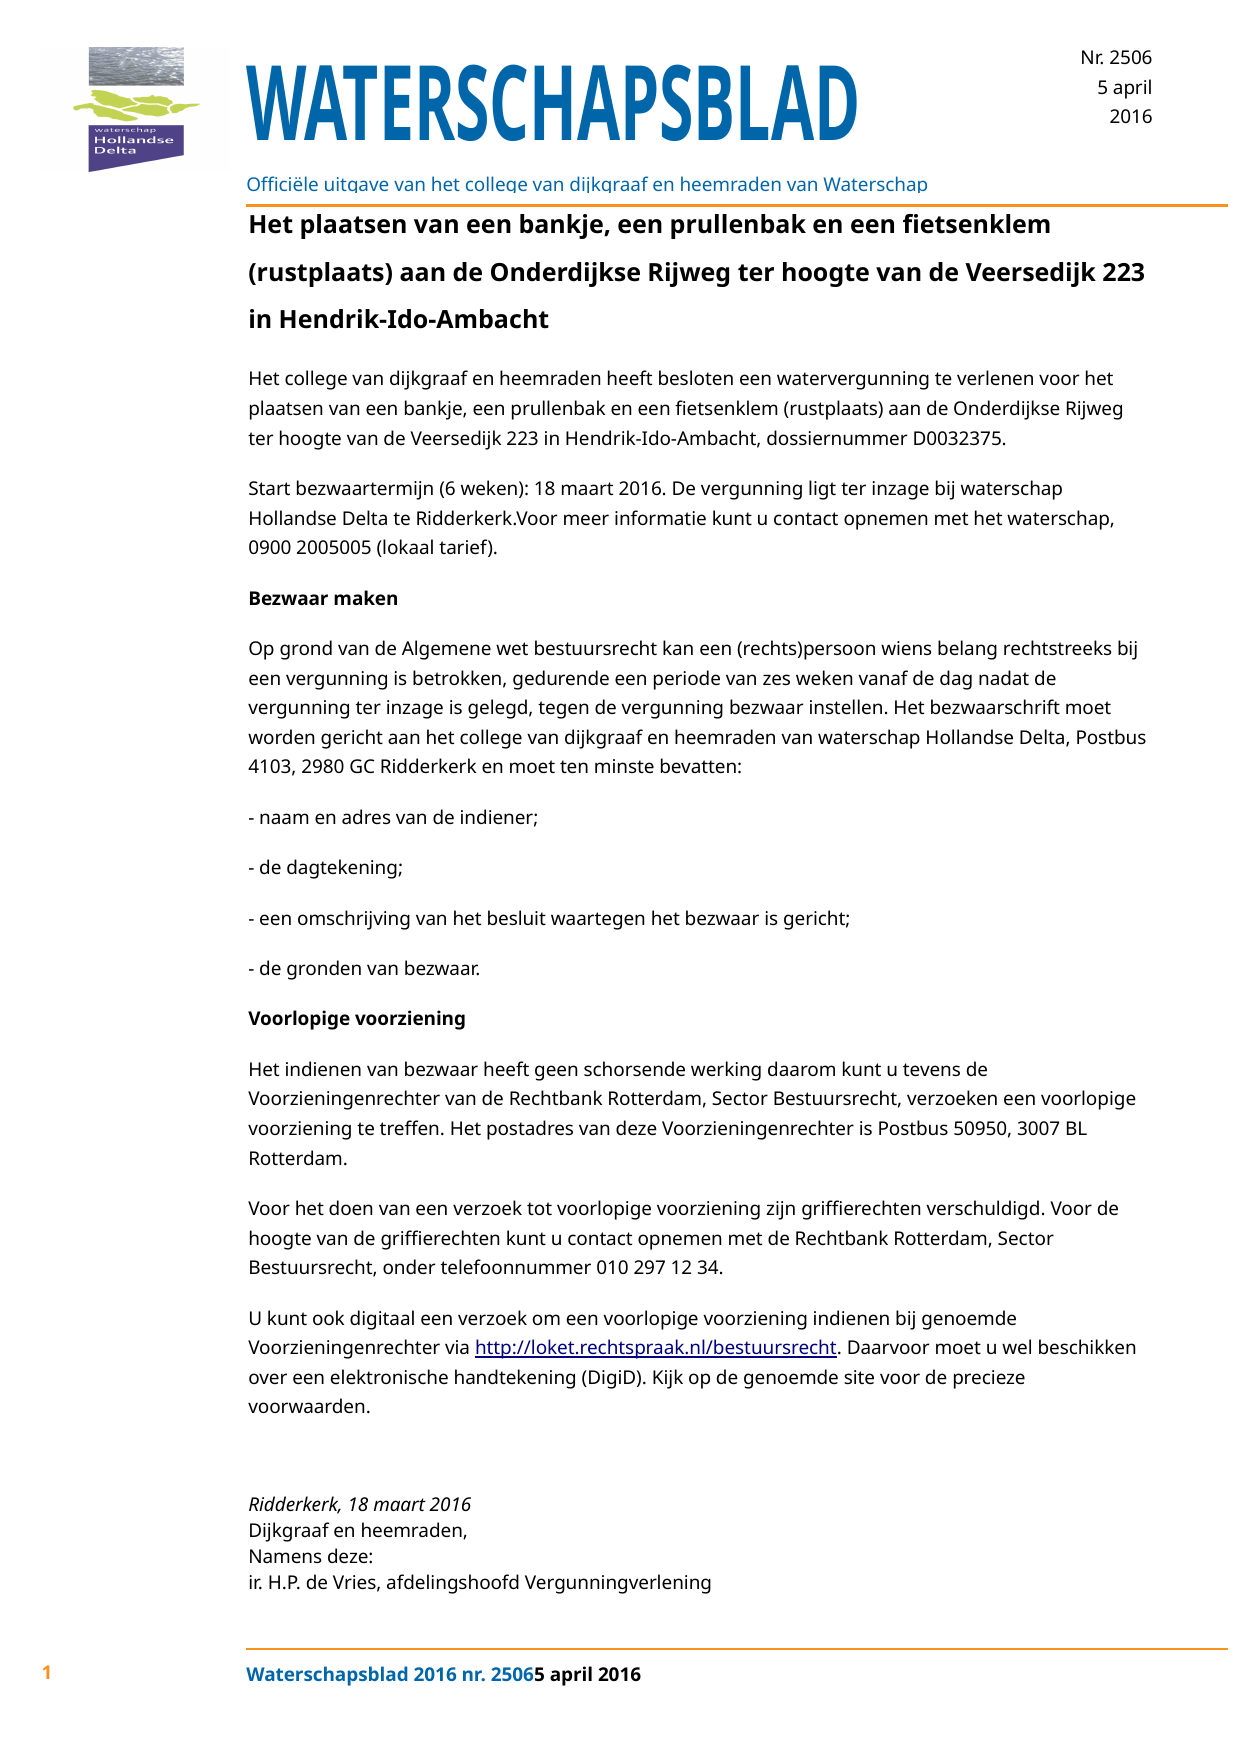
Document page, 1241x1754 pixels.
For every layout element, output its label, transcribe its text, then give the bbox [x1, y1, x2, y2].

text Op grond van de Algemene wet bestuursrecht kan een (rechts)persoon wiens belang rechtstreeks bij een vergunning is betrokken, gedurende een periode van zes weken vanaf de dag nadat de vergunning ter inzage is gelegd, tegen de vergunning bezwaar instellen. Het bezwaarschrift moet worden gericht aan het college van dijkgraaf en heemraden van waterschap Hollandse Delta, Postbus 4103, 2980 GC Ridderkerk en moet ten minste bevatten: [248, 635, 1152, 779]
text ir. H.P. de Vries, afdelingshoofd Vergunningverlening [248, 1569, 1152, 1594]
text Voor het doen van een verzoek tot voorlopige voorziening zijn griffierechten verschuldigd. Voor de hoogte van de griffierechten kunt u contact opnemen met de Rechtbank Rotterdam, Sector Bestuursrecht, onder telefoonnummer 010 297 12 34. [248, 1195, 1152, 1280]
text Namens deze: [248, 1543, 1152, 1569]
text Start bezwaartermijn (6 weken): 18 maart 2016. De vergunning ligt ter inzage bij waterschap Hollandse Delta te Ridderkerk.Voor meer informatie kunt u contact opnemen met het waterschap, 0900 2005005 (lokaal tarief). [248, 475, 1152, 560]
text - de dagtekening; [248, 854, 1152, 880]
text Dijkgraaf en heemraden, [248, 1517, 1152, 1543]
text Het indienen van bezwaar heeft geen schorsende werking daarom kunt u tevens de Voorzieningenrechter van de Rechtbank Rotterdam, Sector Bestuursrecht, verzoeken een voorlopige voorziening te treffen. Het postadres van deze Voorzieningenrechter is Postbus 50950, 3007 BL Rotterdam. [248, 1056, 1152, 1170]
text - een omschrijving van het besluit waartegen het bezwaar is gericht; [248, 905, 1152, 930]
text - de gronden van bezwaar. [248, 955, 1152, 981]
text Bezwaar maken [248, 585, 1152, 610]
text Het plaatsen van een bankje, een prullenbak en een fietsenklem (rustplaats) aan de Onderdijkse Rijweg ter hoogte van de Veersedijk 223 in Hendrik-Ido-Ambacht [248, 207, 1152, 336]
text U kunt ook digitaal een verzoek om een voorlopige voorziening indienen bij genoemde Voorzieningenrechter via http://loket.rechtspraak.nl/bestuursrecht. Daarvoor moet u wel beschikken over een elektronische handtekening (DigiD). Kijk op de genoemde site voor de precieze voorwaarden. [248, 1305, 1152, 1419]
text Ridderkerk, 18 maart 2016 [248, 1492, 1152, 1517]
text Het college van dijkgraaf en heemraden heeft besloten een watervergunning te verlenen voor het plaatsen van een bankje, een prullenbak en een fietsenklem (rustplaats) aan de Onderdijkse Rijweg ter hoogte van de Veersedijk 223 in Hendrik-Ido-Ambacht, dossiernummer D0032375. [248, 366, 1152, 450]
text - naam en adres van de indiener; [248, 804, 1152, 829]
text Voorlopige voorziening [248, 1006, 1152, 1031]
picture [41, 47, 231, 172]
